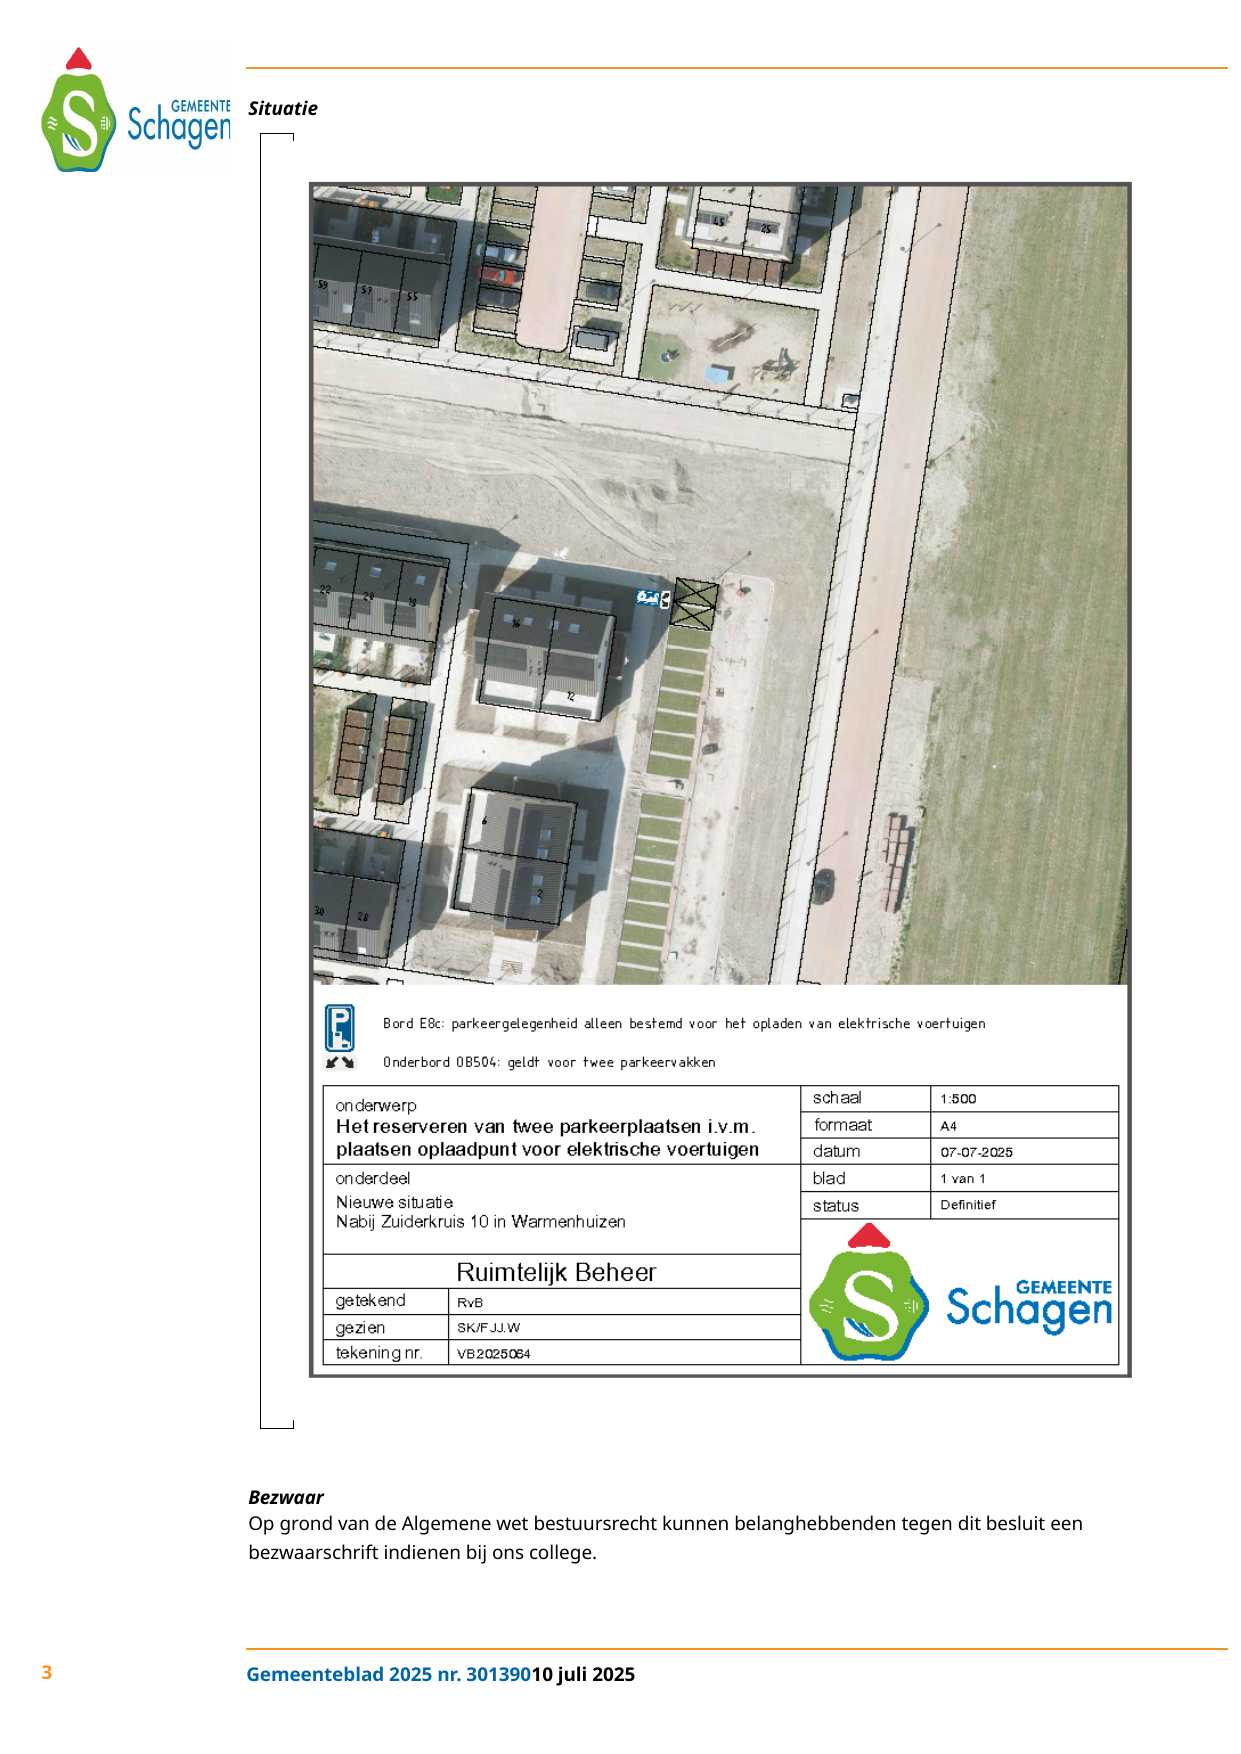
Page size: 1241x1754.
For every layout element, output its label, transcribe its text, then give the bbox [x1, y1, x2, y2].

picture [268, 141, 1173, 1420]
picture [41, 47, 231, 172]
text Situatie [248, 95, 1152, 121]
text Bezwaar [248, 1484, 1152, 1510]
text Op grond van de Algemene wet bestuursrecht kunnen belanghebbenden tegen dit besluit een bezwaarschrift indienen bij ons college. [248, 1510, 1152, 1565]
